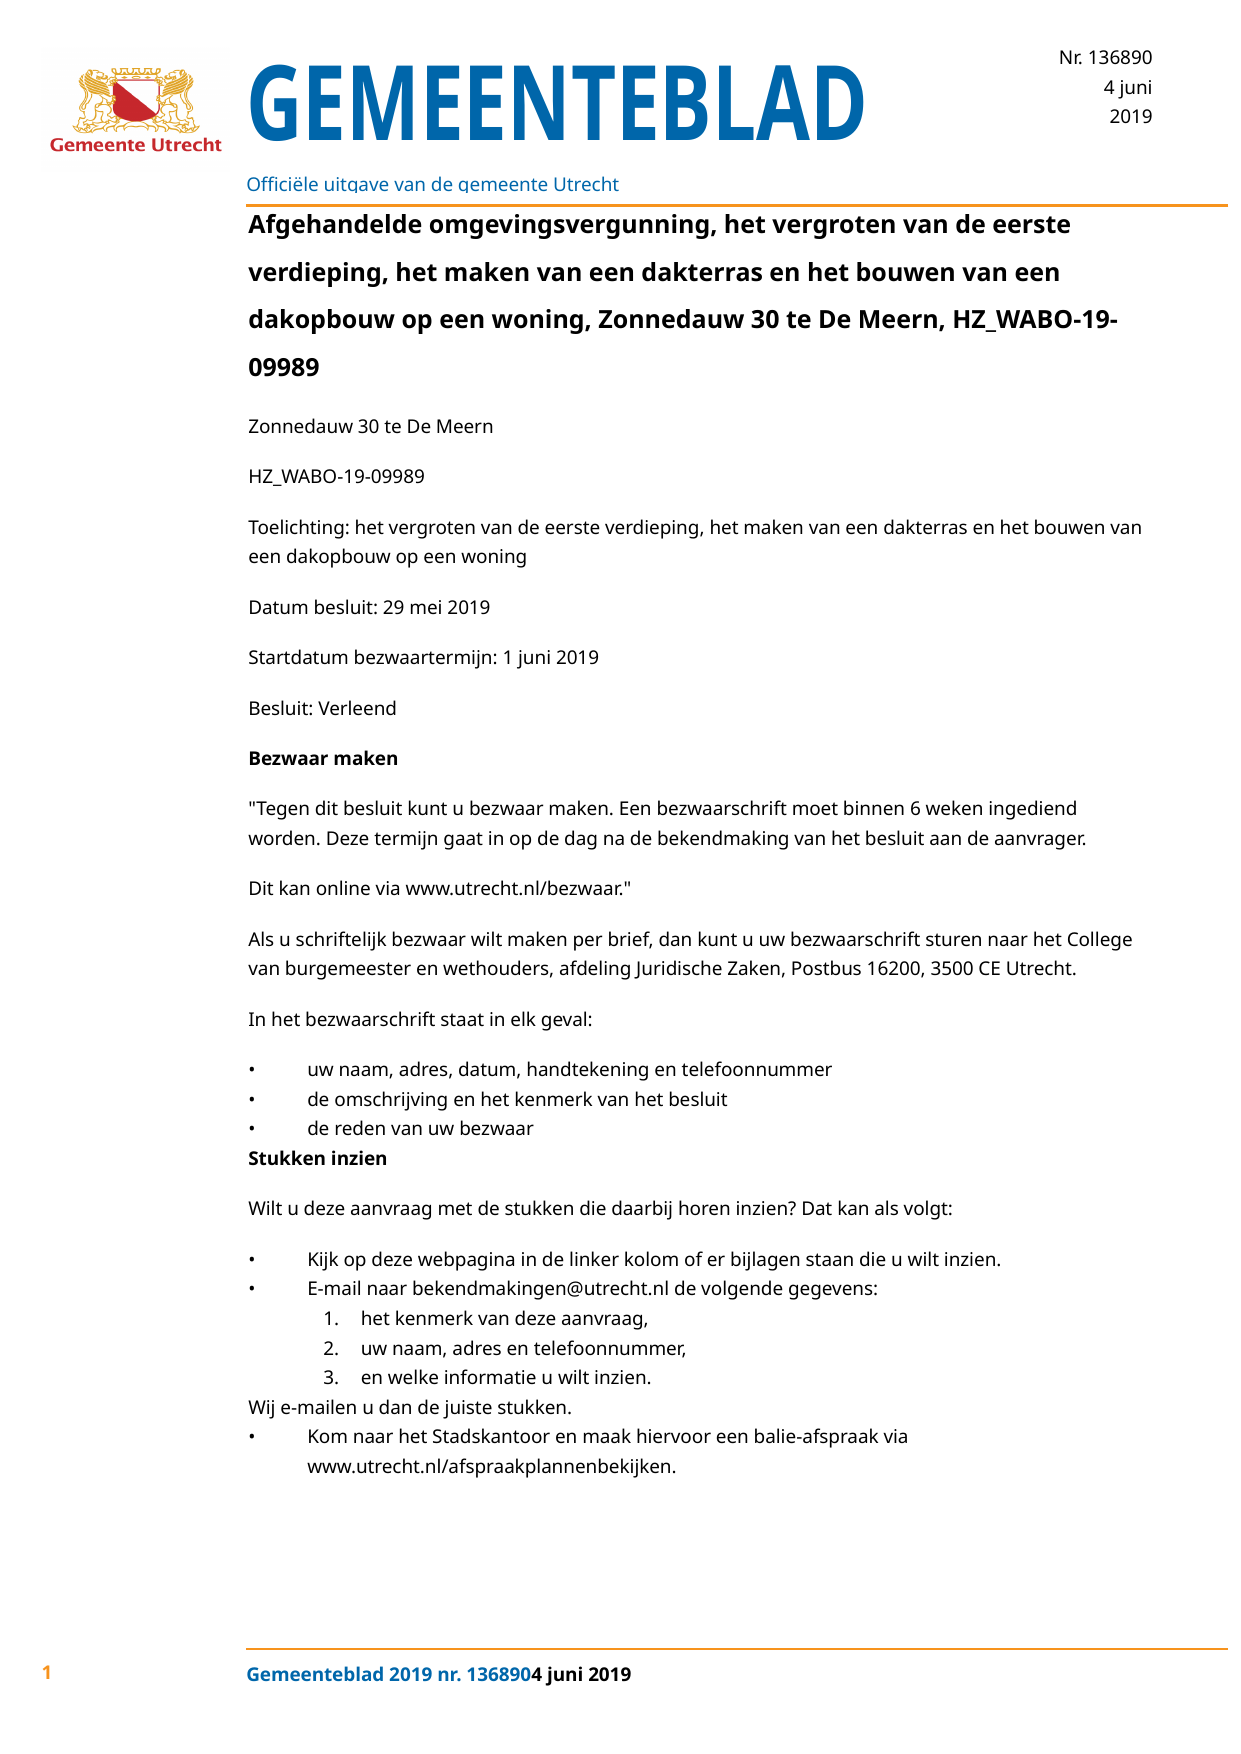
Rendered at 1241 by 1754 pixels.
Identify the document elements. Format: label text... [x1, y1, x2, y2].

list E-mail naar bekendmakingen@utrecht.nl de volgende gegevens: [248, 1276, 1152, 1301]
text Stukken inzien [248, 1145, 1152, 1171]
list de omschrijving en het kenmerk van het besluit [248, 1086, 1152, 1112]
text In het bezwaarschrift staat in elk geval: [248, 1006, 1152, 1032]
list en welke informatie u wilt inzien. [323, 1364, 1152, 1390]
list Kom naar het Stadskantoor en maak hiervoor een balie-afspraak via www.utrecht.nl/afspraakplannenbekijken. [248, 1423, 1152, 1479]
text Besluit: Verleend [248, 695, 1152, 721]
list de reden van uw bezwaar [248, 1116, 1152, 1141]
text Bezwaar maken [248, 745, 1152, 771]
text Wilt u deze aanvraag met de stukken die daarbij horen inzien? Dat kan als volgt: [248, 1196, 1152, 1221]
text Toelichting: het vergroten van de eerste verdieping, het maken van een dakterras en het bouwen van een dakopbouw op een woning [248, 514, 1152, 569]
text Wij e-mailen u dan de juiste stukken. [248, 1394, 1152, 1420]
list het kenmerk van deze aanvraag, [323, 1305, 1152, 1331]
list Kijk op deze webpagina in de linker kolom of er bijlagen staan die u wilt inzien. [248, 1246, 1152, 1272]
text Afgehandelde omgevingsvergunning, het vergroten van de eerste verdieping, het maken van een dakterras en het bouwen van een dakopbouw op een woning, Zonnedauw 30 te De Meern, HZ_WABO-19-09989 [248, 207, 1152, 384]
text Datum besluit: 29 mei 2019 [248, 594, 1152, 620]
text Zonnedauw 30 te De Meern [248, 413, 1152, 439]
text Dit kan online via www.utrecht.nl/bezwaar." [248, 876, 1152, 901]
text Als u schriftelijk bezwaar wilt maken per brief, dan kunt u uw bezwaarschrift sturen naar het College van burgemeester en wethouders, afdeling Juridische Zaken, Postbus 16200, 3500 CE Utrecht. [248, 926, 1152, 981]
text "Tegen dit besluit kunt u bezwaar maken. Een bezwaarschrift moet binnen 6 weken ingediend worden. Deze termijn gaat in op de dag na de bekendmaking van het besluit aan de aanvrager. [248, 796, 1152, 851]
text Startdatum bezwaartermijn: 1 juni 2019 [248, 644, 1152, 670]
list uw naam, adres en telefoonnummer, [323, 1335, 1152, 1361]
picture [41, 47, 231, 172]
text HZ_WABO-19-09989 [248, 463, 1152, 489]
list uw naam, adres, datum, handtekening en telefoonnummer [248, 1056, 1152, 1082]
